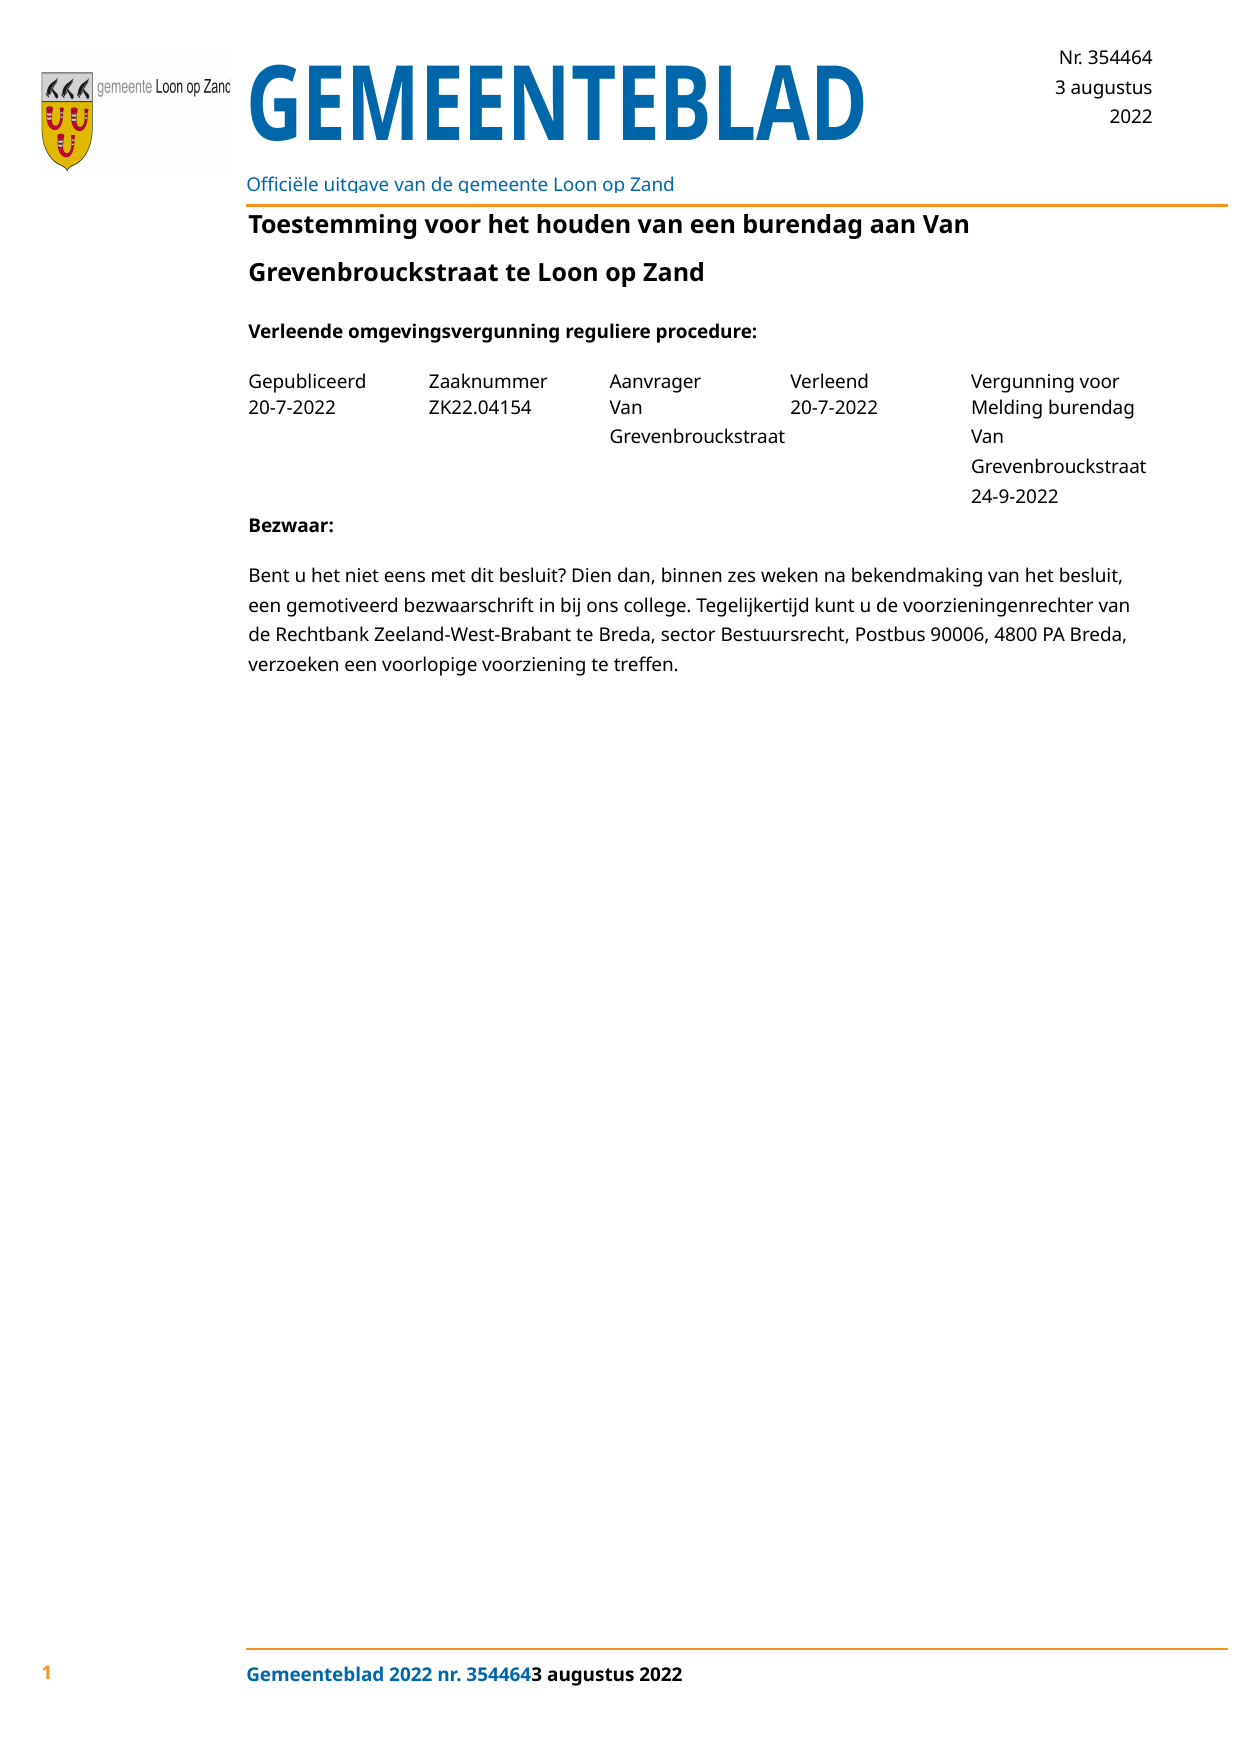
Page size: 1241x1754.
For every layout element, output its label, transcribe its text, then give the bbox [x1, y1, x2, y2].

text Toestemming voor het houden van een burendag aan Van Grevenbrouckstraat te Loon op Zand [248, 207, 1152, 288]
text Bent u het niet eens met dit besluit? Dien dan, binnen zes weken na bekendmaking van het besluit, een gemotiveerd bezwaarschrift in bij ons college. Tegelijkertijd kunt u de voorzieningenrechter van de Rechtbank Zeeland-West-Brabant te Breda, sector Bestuursrecht, Postbus 90006, 4800 PA Breda, verzoeken een voorlopige voorziening te treffen. [248, 562, 1152, 677]
table_header Verleend [790, 369, 971, 394]
table_cell 20-7-2022 [248, 394, 429, 509]
table_cell Melding burendag Van Grevenbrouckstraat 24-9-2022 [971, 394, 1152, 509]
table_cell 20-7-2022 [790, 394, 971, 509]
table_header Zaaknummer [429, 369, 609, 394]
table_cell ZK22.04154 [429, 394, 609, 509]
picture [41, 47, 231, 172]
table_header Aanvrager [609, 369, 790, 394]
text Bezwaar: [248, 512, 1152, 538]
table_header Gepubliceerd [248, 369, 429, 394]
table_cell Van Grevenbrouckstraat [609, 394, 790, 509]
text Verleende omgevingsvergunning reguliere procedure: [248, 318, 1152, 344]
table_header Vergunning voor [971, 369, 1152, 394]
